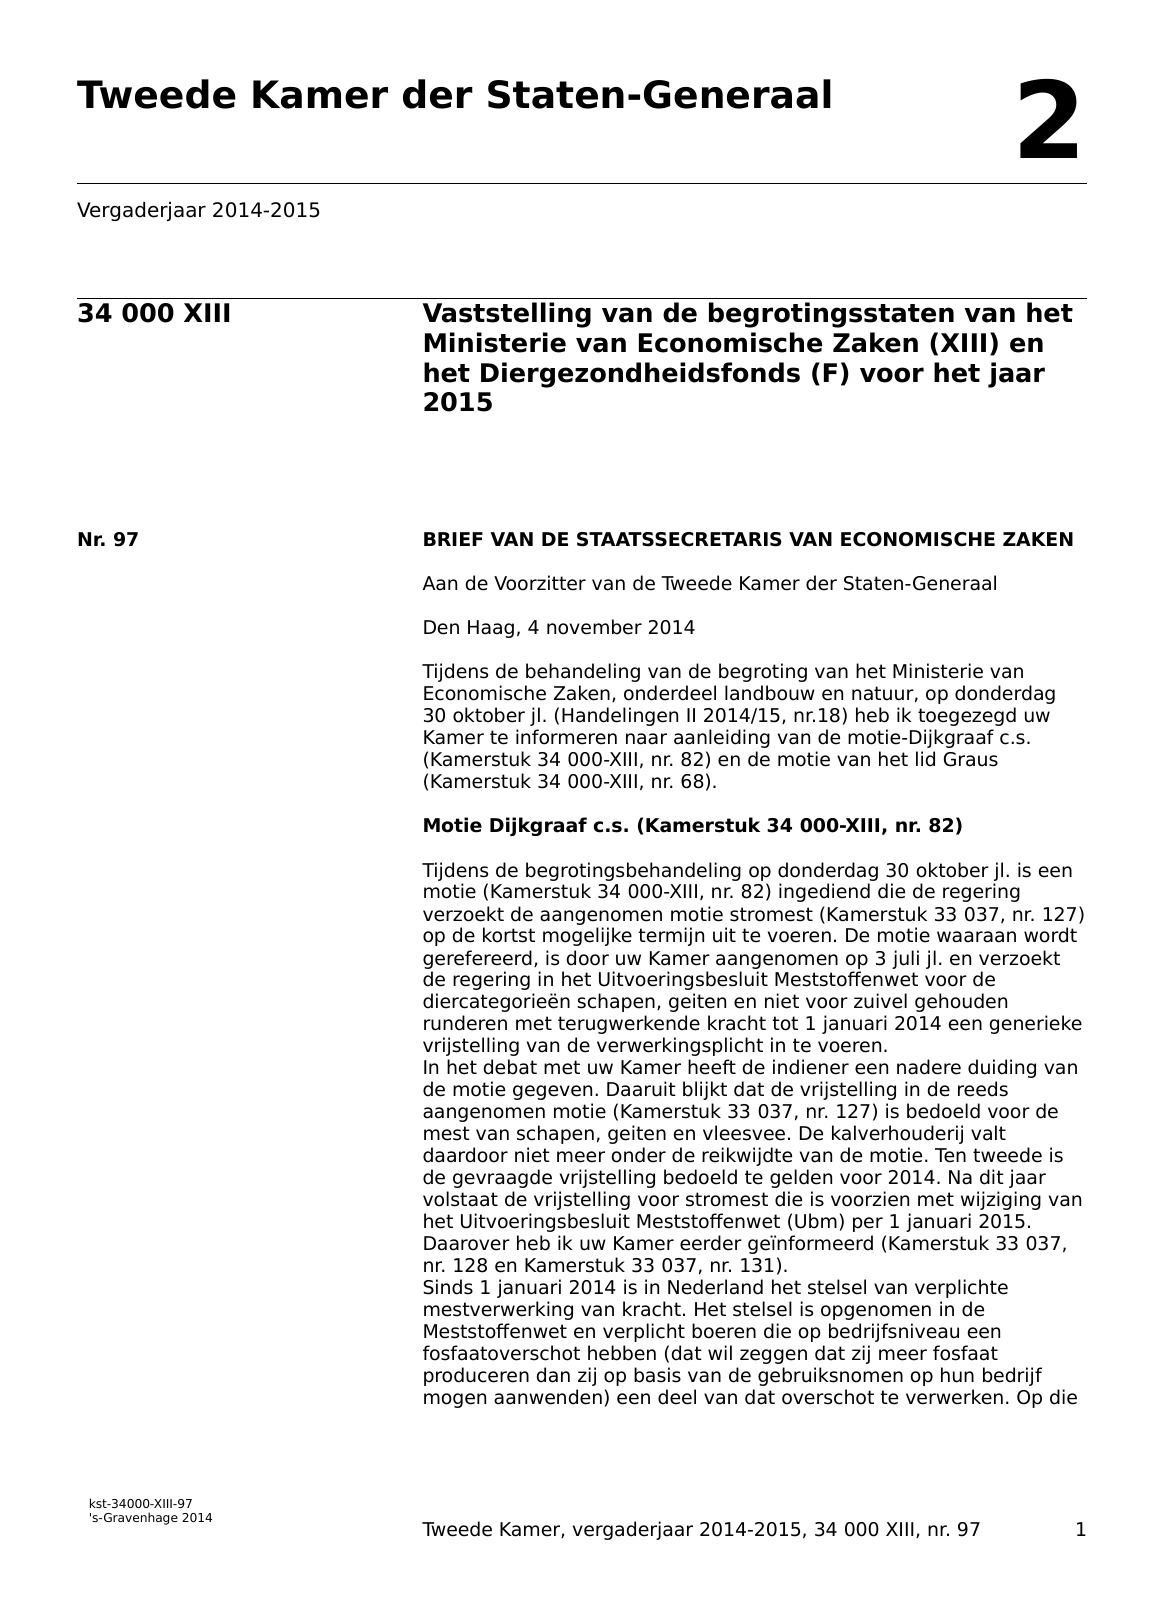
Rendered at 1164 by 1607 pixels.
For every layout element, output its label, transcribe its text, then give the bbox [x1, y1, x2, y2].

subtitle Motie Dijkgraaf c.s. (Kamerstuk 34 000-XIII, nr. 82) [422, 815, 1087, 837]
text In het debat met uw Kamer heeft de indiener een nadere duiding van de motie gegeven. Daaruit blijkt dat de vrijstelling in de reeds aangenomen motie (Kamerstuk 33 037, nr. 127) is bedoeld voor de mest van schapen, geiten en vleesvee. De kalverhouderij valt daardoor niet meer onder de reikwijdte van de motie. Ten tweede is de gevraagde vrijstelling bedoeld te gelden voor 2014. Na dit jaar volstaat de vrijstelling voor stromest die is voorzien met wijziging van het Uitvoeringsbesluit Meststoffenwet (Ubm) per 1 januari 2015. Daarover heb ik uw Kamer eerder geïnformeerd (Kamerstuk 33 037, nr. 128 en Kamerstuk 33 037, nr. 131). [422, 1057, 1087, 1277]
table_header 2 [886, 59, 1087, 183]
text Tijdens de behandeling van de begroting van het Ministerie van Economische Zaken, onderdeel landbouw en natuur, op donderdag 30 oktober jl. (Handelingen II 2014/15, nr.18) heb ik toegezegd uw Kamer te informeren naar aanleiding van de motie-Dijkgraaf c.s. (Kamerstuk 34 000-XIII, nr. 82) en de motie van het lid Graus (Kamerstuk 34 000-XIII, nr. 68). [422, 661, 1087, 793]
text Tijdens de begrotingsbehandeling op donderdag 30 oktober jl. is een motie (Kamerstuk 34 000-XIII, nr. 82) ingediend die de regering verzoekt de aangenomen motie stromest (Kamerstuk 33 037, nr. 127) op de kortst mogelijke termijn uit te voeren. De motie waaraan wordt gerefereerd, is door uw Kamer aangenomen op 3 juli jl. en verzoekt de regering in het Uitvoeringsbesluit Meststoffenwet voor de diercategorieën schapen, geiten en niet voor zuivel gehouden runderen met terugwerkende kracht tot 1 januari 2014 een generieke vrijstelling van de verwerkingsplicht in te voeren. [422, 859, 1087, 1057]
text Aan de Voorzitter van de Tweede Kamer der Staten-Generaal [422, 573, 1087, 595]
table_header Tweede Kamer der Staten-Generaal [77, 59, 886, 183]
text 's-Gravenhage 2014 [88, 1511, 323, 1525]
subtitle Nr. 97 BRIEF VAN DE STAATSSECRETARIS VAN ECONOMISCHE ZAKEN [77, 529, 1087, 551]
text kst-34000-XIII-97 [88, 1497, 323, 1511]
text Sinds 1 januari 2014 is in Nederland het stelsel van verplichte mestverwerking van kracht. Het stelsel is opgenomen in de Meststoffenwet en verplicht boeren die op bedrijfsniveau een fosfaatoverschot hebben (dat wil zeggen dat zij meer fosfaat produceren dan zij op basis van de gebruiksnomen op hun bedrijf mogen aanwenden) een deel van dat overschot te verwerken. Op die [422, 1277, 1087, 1409]
text Den Haag, 4 november 2014 [422, 617, 1087, 639]
subtitle 34 000 XIII Vaststelling van de begrotingsstaten van het Ministerie van Economische Zaken (XIII) en het Diergezondheidsfonds (F) voor het jaar 2015 [77, 299, 1087, 418]
table_cell Vergaderjaar 2014-2015 [77, 184, 1087, 298]
